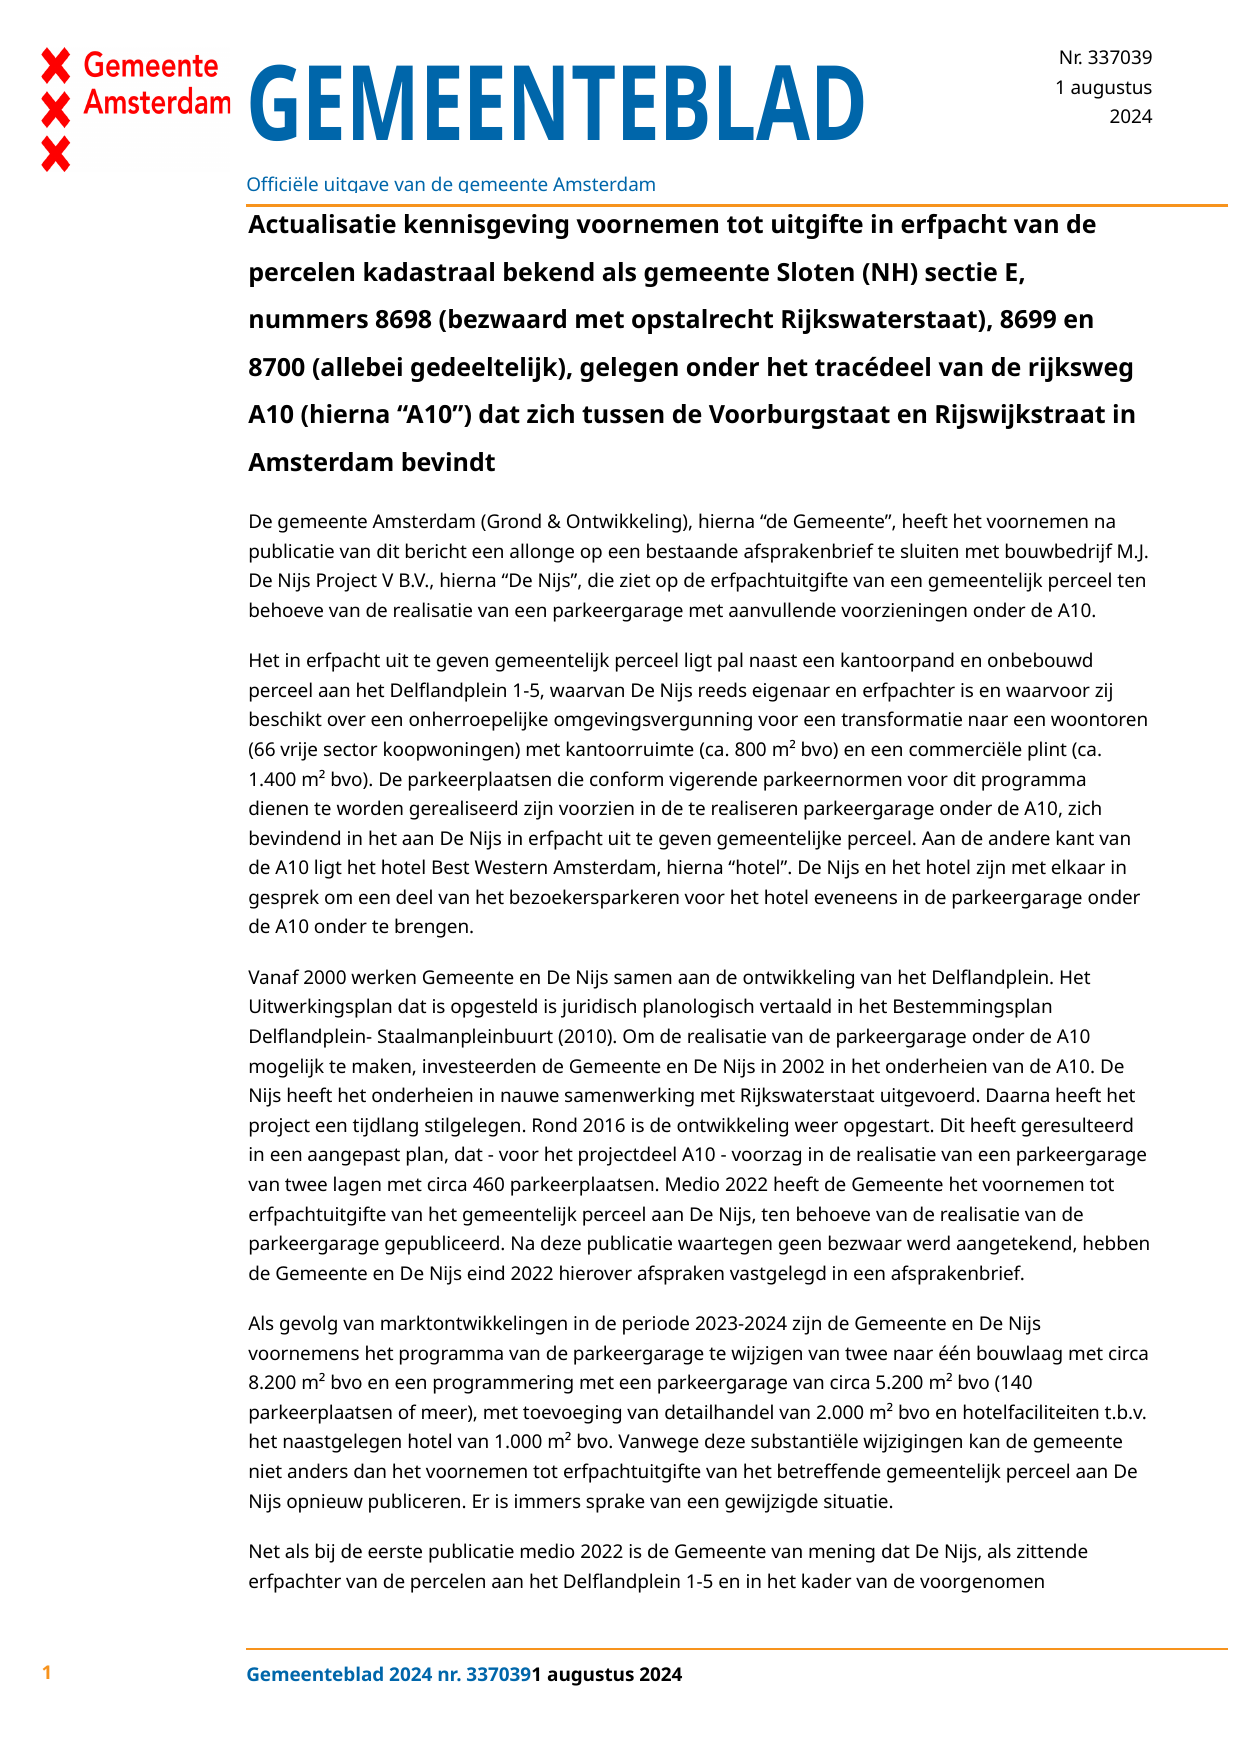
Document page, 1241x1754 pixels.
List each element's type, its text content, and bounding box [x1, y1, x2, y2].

text Het in erfpacht uit te geven gemeentelijk perceel ligt pal naast een kantoorpand en onbebouwd perceel aan het Delflandplein 1-5, waarvan De Nijs reeds eigenaar en erfpachter is en waarvoor zij beschikt over een onherroepelijke omgevingsvergunning voor een transformatie naar een woontoren (66 vrije sector koopwoningen) met kantoorruimte (ca. 800 m² bvo) en een commerciële plint (ca. 1.400 m² bvo). De parkeerplaatsen die conform vigerende parkeernormen voor dit programma dienen te worden gerealiseerd zijn voorzien in de te realiseren parkeergarage onder de A10, zich bevindend in het aan De Nijs in erfpacht uit te geven gemeentelijke perceel. Aan de andere kant van de A10 ligt het hotel Best Western Amsterdam, hierna “hotel”. De Nijs en het hotel zijn met elkaar in gesprek om een deel van het bezoekersparkeren voor het hotel eveneens in de parkeergarage onder de A10 onder te brengen. [248, 647, 1152, 939]
text De gemeente Amsterdam (Grond & Ontwikkeling), hierna “de Gemeente”, heeft het voornemen na publicatie van dit bericht een allonge op een bestaande afsprakenbrief te sluiten met bouwbedrijf M.J. De Nijs Project V B.V., hierna “De Nijs”, die ziet op de erfpachtuitgifte van een gemeentelijk perceel ten behoeve van de realisatie van een parkeergarage met aanvullende voorzieningen onder de A10. [248, 508, 1152, 623]
text Als gevolg van marktontwikkelingen in de periode 2023-2024 zijn de Gemeente en De Nijs voornemens het programma van de parkeergarage te wijzigen van twee naar één bouwlaag met circa 8.200 m² bvo en een programmering met een parkeergarage van circa 5.200 m² bvo (140 parkeerplaatsen of meer), met toevoeging van detailhandel van 2.000 m² bvo en hotelfaciliteiten t.b.v. het naastgelegen hotel van 1.000 m² bvo. Vanwege deze substantiële wijzigingen kan de gemeente niet anders dan het voornemen tot erfpachtuitgifte van het betreffende gemeentelijk perceel aan De Nijs opnieuw publiceren. Er is immers sprake van een gewijzigde situatie. [248, 1310, 1152, 1514]
text Net als bij de eerste publicatie medio 2022 is de Gemeente van mening dat De Nijs, als zittende erfpachter van de percelen aan het Delflandplein 1-5 en in het kader van de voorgenomen [248, 1538, 1152, 1594]
text Vanaf 2000 werken Gemeente en De Nijs samen aan de ontwikkeling van het Delflandplein. Het Uitwerkingsplan dat is opgesteld is juridisch planologisch vertaald in het Bestemmingsplan Delflandplein- Staalmanpleinbuurt (2010). Om de realisatie van de parkeergarage onder de A10 mogelijk te maken, investeerden de Gemeente en De Nijs in 2002 in het onderheien van de A10. De Nijs heeft het onderheien in nauwe samenwerking met Rijkswaterstaat uitgevoerd. Daarna heeft het project een tijdlang stilgelegen. Rond 2016 is de ontwikkeling weer opgestart. Dit heeft geresulteerd in een aangepast plan, dat - voor het projectdeel A10 - voorzag in de realisatie van een parkeergarage van twee lagen met circa 460 parkeerplaatsen. Medio 2022 heeft de Gemeente het voornemen tot erfpachtuitgifte van het gemeentelijk perceel aan De Nijs, ten behoeve van de realisatie van de parkeergarage gepubliceerd. Na deze publicatie waartegen geen bezwaar werd aangetekend, hebben de Gemeente en De Nijs eind 2022 hierover afspraken vastgelegd in een afsprakenbrief. [248, 964, 1152, 1286]
picture [41, 47, 231, 172]
text Actualisatie kennisgeving voornemen tot uitgifte in erfpacht van de percelen kadastraal bekend als gemeente Sloten (NH) sectie E, nummers 8698 (bezwaard met opstalrecht Rijkswaterstaat), 8699 en 8700 (allebei gedeeltelijk), gelegen onder het tracédeel van de rijksweg A10 (hierna “A10”) dat zich tussen de Voorburgstaat en Rijswijkstraat in Amsterdam bevindt [248, 207, 1152, 479]
